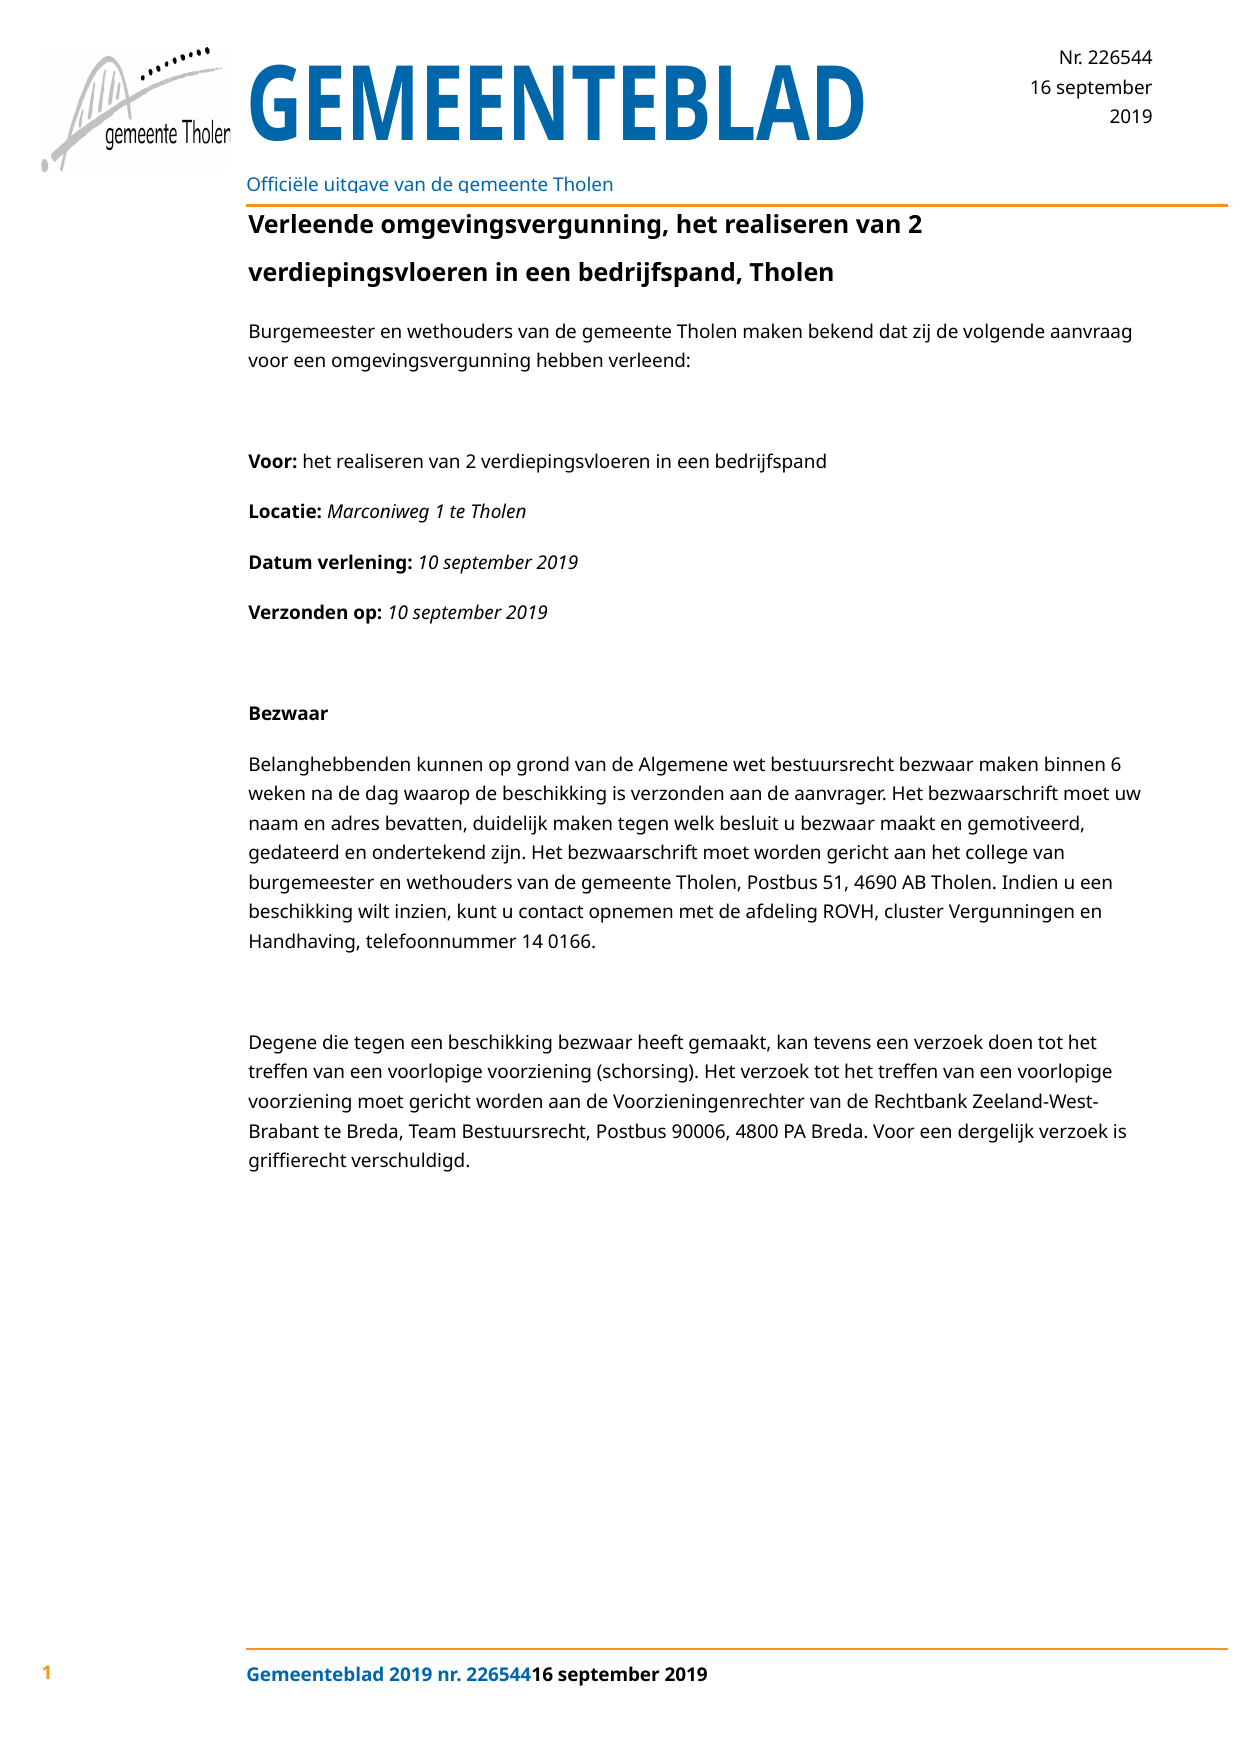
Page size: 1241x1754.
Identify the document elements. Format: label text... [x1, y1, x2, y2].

text Degene die tegen een beschikking bezwaar heeft gemaakt, kan tevens een verzoek doen tot het treffen van een voorlopige voorziening (schorsing). Het verzoek tot het treffen van een voorlopige voorziening moet gericht worden aan de Voorzieningenrechter van de Rechtbank Zeeland-West-Brabant te Breda, Team Bestuursrecht, Postbus 90006, 4800 PA Breda. Voor een dergelijk verzoek is griffierecht verschuldigd. [248, 1029, 1152, 1173]
text Verleende omgevingsvergunning, het realiseren van 2 verdiepingsvloeren in een bedrijfspand, Tholen [248, 207, 1152, 288]
text Locatie: Marconiweg 1 te Tholen [248, 499, 1152, 524]
text Datum verlening: 10 september 2019 [248, 549, 1152, 575]
text Bezwaar [248, 700, 1152, 726]
text Voor: het realiseren van 2 verdiepingsvloeren in een bedrijfspand [248, 448, 1152, 474]
text Burgemeester en wethouders van de gemeente Tholen maken bekend dat zij de volgende aanvraag voor een omgevingsvergunning hebben verleend: [248, 318, 1152, 373]
text Belanghebbenden kunnen op grond van de Algemene wet bestuursrecht bezwaar maken binnen 6 weken na de dag waarop de beschikking is verzonden aan de aanvrager. Het bezwaarschrift moet uw naam en adres bevatten, duidelijk maken tegen welk besluit u bezwaar maakt en gemotiveerd, gedateerd en ondertekend zijn. Het bezwaarschrift moet worden gericht aan het college van burgemeester en wethouders van de gemeente Tholen, Postbus 51, 4690 AB Tholen. Indien u een beschikking wilt inzien, kunt u contact opnemen met de afdeling ROVH, cluster Vergunningen en Handhaving, telefoonnummer 14 0166. [248, 751, 1152, 954]
picture [41, 47, 231, 172]
text Verzonden op: 10 september 2019 [248, 599, 1152, 625]
